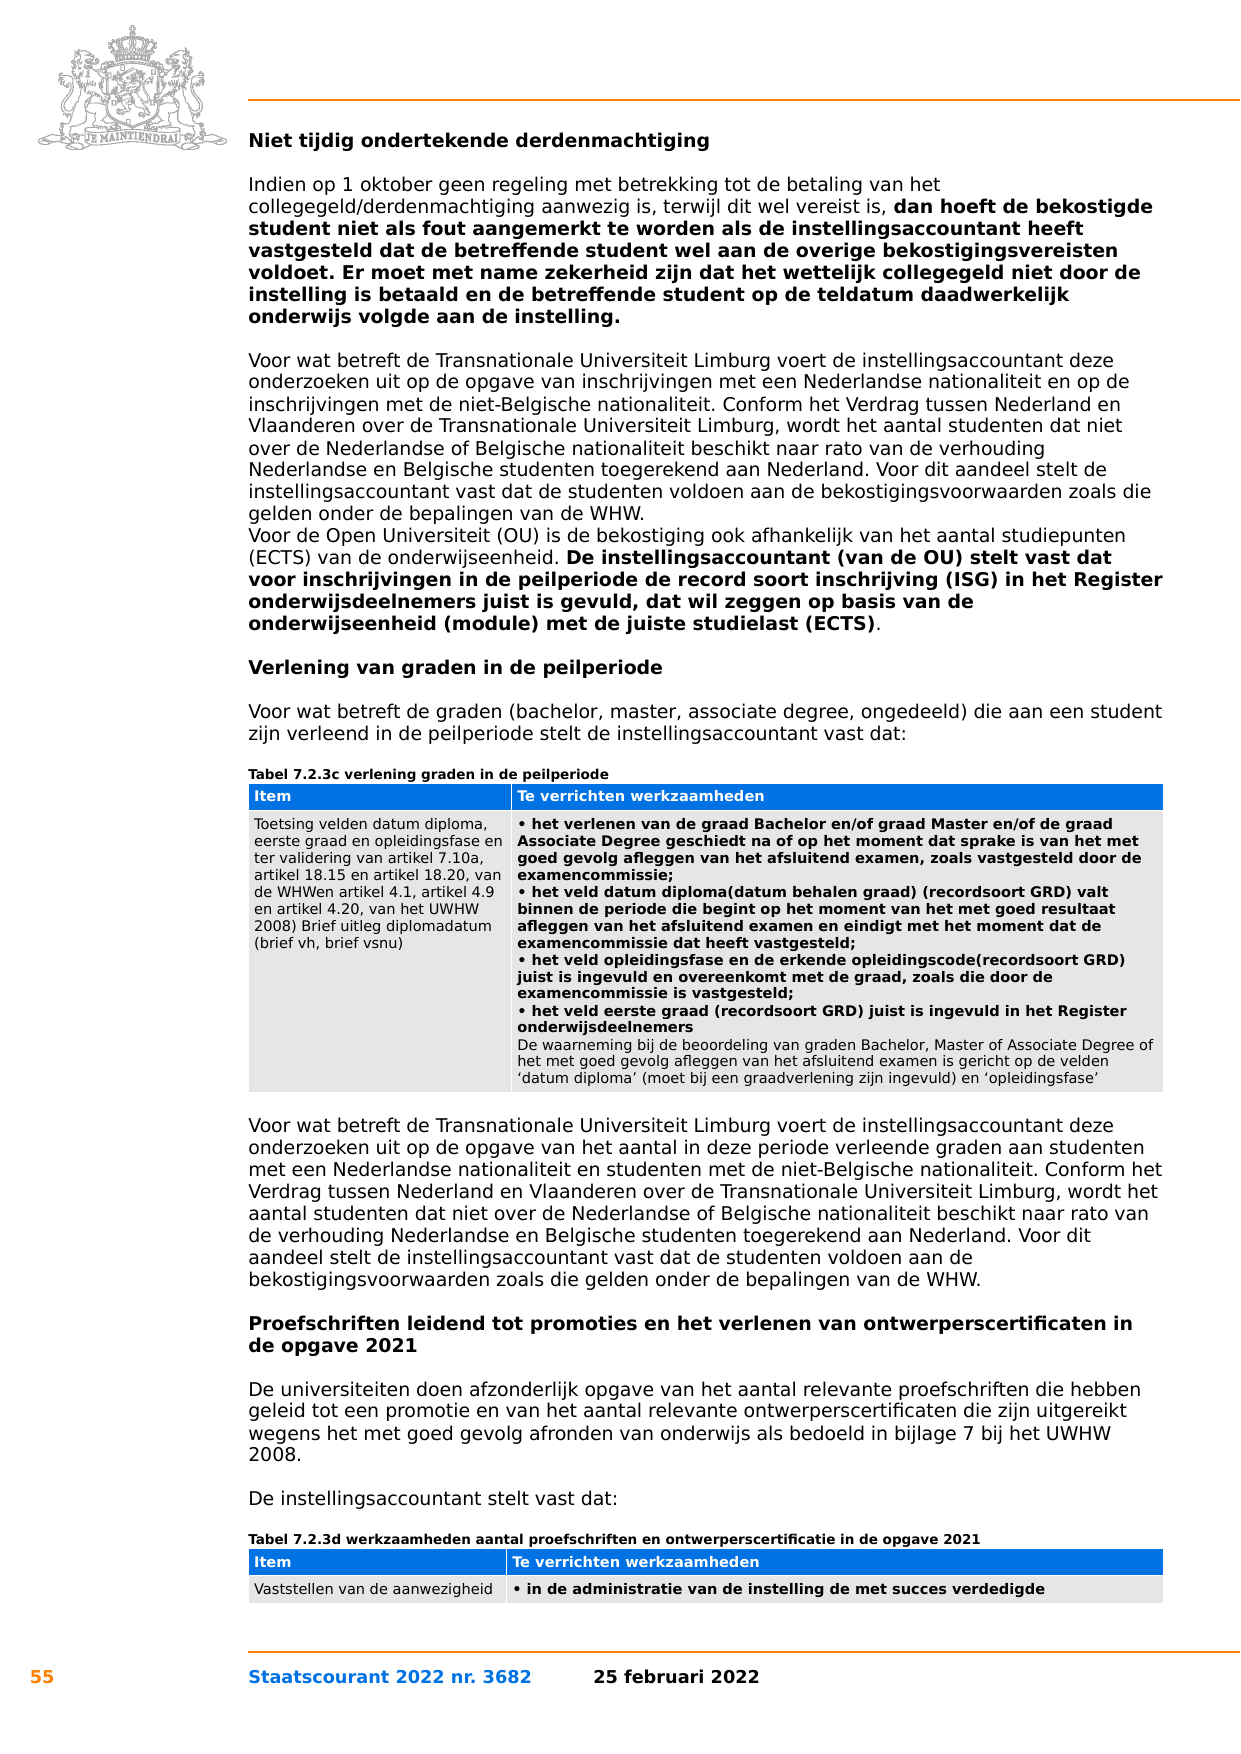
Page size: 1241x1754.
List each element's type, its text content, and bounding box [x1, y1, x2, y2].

text De universiteiten doen afzonderlijk opgave van het aantal relevante proefschriften die hebben geleid tot een promotie en van het aantal relevante ontwerperscertificaten die zijn uitgereikt wegens het met goed gevolg afronden van onderwijs als bedoeld in bijlage 7 bij het UWHW 2008. [248, 1378, 1163, 1466]
table_cell Item [249, 784, 511, 810]
text Voor wat betreft de Transnationale Universiteit Limburg voert de instellingsaccountant deze onderzoeken uit op de opgave van inschrijvingen met een Nederlandse nationaliteit en op de inschrijvingen met de niet-Belgische nationaliteit. Conform het Verdrag tussen Nederland en Vlaanderen over de Transnationale Universiteit Limburg, wordt het aantal studenten dat niet over de Nederlandse of Belgische nationaliteit beschikt naar rato van de verhouding Nederlandse en Belgische studenten toegerekend aan Nederland. Voor dit aandeel stelt de instellingsaccountant vast dat de studenten voldoen aan de bekostigingsvoorwaarden zoals die gelden onder de bepalingen van de WHW. [248, 349, 1163, 525]
picture [38, 25, 227, 150]
subtitle Niet tijdig ondertekende derdenmachtiging [248, 130, 1163, 152]
table_cell • het verlenen van de graad Bachelor en/of graad Master en/of de graad Associate Degree geschiedt na of op het moment dat sprake is van het met goed gevolg afleggen van het afsluitend examen, zoals vastgesteld door de examencommissie; • het veld datum diploma(datum behalen graad) (recordsoort GRD) valt binnen de periode die begint op het moment van het met goed resultaat afleggen van het afsluitend examen en eindigt met het moment dat de examencommissie dat heeft vastgesteld; • het veld opleidingsfase en de erkende opleidingscode(recordsoort GRD) juist is ingevuld en overeenkomt met de graad, zoals die door de examencommissie is vastgesteld; • het veld eerste graad (recordsoort GRD) juist is ingevuld in het Register onderwijsdeelnemers De waarneming bij de beoordeling van graden Bachelor, Master of Associate Degree of het met goed gevolg afleggen van het afsluitend examen is gericht op de velden ‘datum diploma’ (moet bij een graadverlening zijn ingevuld) en ‘opleidingsfase’ [512, 811, 1163, 1092]
table_header Tabel 7.2.3c verlening graden in de peilperiode [248, 767, 1163, 782]
subtitle Proefschriften leidend tot promoties en het verlenen van ontwerperscertificaten in de opgave 2021 [248, 1313, 1163, 1357]
text Indien op 1 oktober geen regeling met betrekking tot de betaling van het collegegeld/derdenmachtiging aanwezig is, terwijl dit wel vereist is, dan hoeft de bekostigde student niet als fout aangemerkt te worden als de instellingsaccountant heeft vastgesteld dat de betreffende student wel aan de overige bekostigingsvereisten voldoet. Er moet met name zekerheid zijn dat het wettelijk collegegeld niet door de instelling is betaald en de betreffende student op de teldatum daadwerkelijk onderwijs volgde aan de instelling. [248, 174, 1163, 328]
table_cell Vaststellen van de aanwezigheid [249, 1576, 506, 1603]
table_cell Te verrichten werkzaamheden [512, 784, 1163, 810]
table_header Tabel 7.2.3d werkzaamheden aantal proefschriften en ontwerperscertificatie in de opgave 2021 [248, 1532, 1163, 1548]
subtitle Verlening van graden in de peilperiode [248, 657, 1163, 679]
table_cell Te verrichten werkzaamheden [507, 1549, 1163, 1575]
text Voor de Open Universiteit (OU) is de bekostiging ook afhankelijk van het aantal studiepunten (ECTS) van de onderwijseenheid. De instellingsaccountant (van de OU) stelt vast dat voor inschrijvingen in de peilperiode de record soort inschrijving (ISG) in het Register onderwijsdeelnemers juist is gevuld, dat wil zeggen op basis van de onderwijseenheid (module) met de juiste studielast (ECTS). [248, 525, 1163, 635]
table_cell Toetsing velden datum diploma, eerste graad en opleidingsfase en ter validering van artikel 7.10a, artikel 18.15 en artikel 18.20, van de WHWen artikel 4.1, artikel 4.9 en artikel 4.20, van het UWHW 2008) Brief uitleg diplomadatum (brief vh, brief vsnu) [249, 811, 511, 1092]
text Voor wat betreft de graden (bachelor, master, associate degree, ongedeeld) die aan een student zijn verleend in de peilperiode stelt de instellingsaccountant vast dat: [248, 701, 1163, 745]
text De instellingsaccountant stelt vast dat: [248, 1488, 1163, 1510]
table_cell Item [249, 1549, 506, 1575]
table_cell • in de administratie van de instelling de met succes verdedigde [507, 1576, 1163, 1603]
text Voor wat betreft de Transnationale Universiteit Limburg voert de instellingsaccountant deze onderzoeken uit op de opgave van het aantal in deze periode verleende graden aan studenten met een Nederlandse nationaliteit en studenten met de niet-Belgische nationaliteit. Conform het Verdrag tussen Nederland en Vlaanderen over de Transnationale Universiteit Limburg, wordt het aantal studenten dat niet over de Nederlandse of Belgische nationaliteit beschikt naar rato van de verhouding Nederlandse en Belgische studenten toegerekend aan Nederland. Voor dit aandeel stelt de instellingsaccountant vast dat de studenten voldoen aan de bekostigingsvoorwaarden zoals die gelden onder de bepalingen van de WHW. [248, 1115, 1163, 1291]
